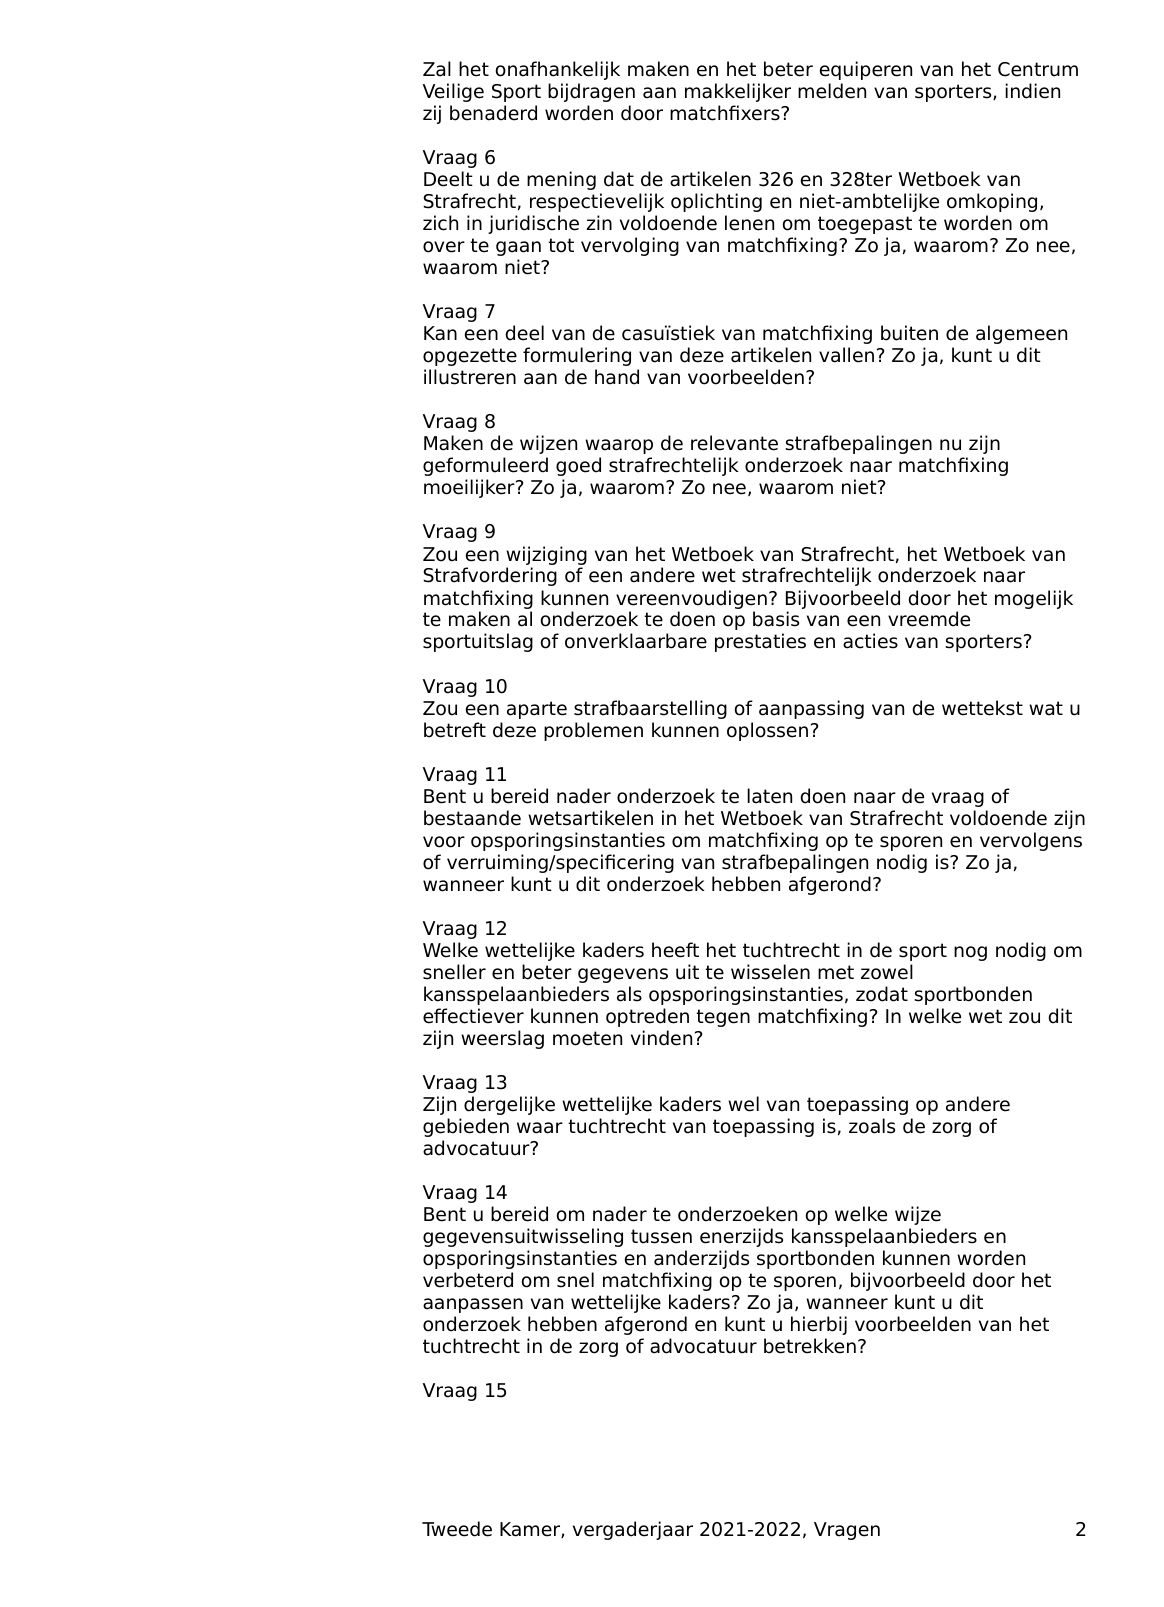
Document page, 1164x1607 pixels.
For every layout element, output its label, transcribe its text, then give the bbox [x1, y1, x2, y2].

text Vraag 14 [422, 1182, 1087, 1204]
text Bent u bereid nader onderzoek te laten doen naar de vraag of bestaande wetsartikelen in het Wetboek van Strafrecht voldoende zijn voor opsporingsinstanties om matchfixing op te sporen en vervolgens of verruiming/specificering van strafbepalingen nodig is? Zo ja, wanneer kunt u dit onderzoek hebben afgerond? [422, 786, 1087, 896]
text Bent u bereid om nader te onderzoeken op welke wijze gegevensuitwisseling tussen enerzijds kansspelaanbieders en opsporingsinstanties en anderzijds sportbonden kunnen worden verbeterd om snel matchfixing op te sporen, bijvoorbeeld door het aanpassen van wettelijke kaders? Zo ja, wanneer kunt u dit onderzoek hebben afgerond en kunt u hierbij voorbeelden van het tuchtrecht in de zorg of advocatuur betrekken? [422, 1204, 1087, 1358]
text Vraag 12 [422, 918, 1087, 940]
text Vraag 6 [422, 147, 1087, 169]
text Vraag 7 [422, 301, 1087, 323]
text Zal het onafhankelijk maken en het beter equiperen van het Centrum Veilige Sport bijdragen aan makkelijker melden van sporters, indien zij benaderd worden door matchfixers? [422, 59, 1087, 125]
text Zou een aparte strafbaarstelling of aanpassing van de wettekst wat u betreft deze problemen kunnen oplossen? [422, 697, 1087, 741]
text Vraag 8 [422, 411, 1087, 433]
text Zou een wijziging van het Wetboek van Strafrecht, het Wetboek van Strafvordering of een andere wet strafrechtelijk onderzoek naar matchfixing kunnen vereenvoudigen? Bijvoorbeeld door het mogelijk te maken al onderzoek te doen op basis van een vreemde sportuitslag of onverklaarbare prestaties en acties van sporters? [422, 543, 1087, 653]
text Maken de wijzen waarop de relevante strafbepalingen nu zijn geformuleerd goed strafrechtelijk onderzoek naar matchfixing moeilijker? Zo ja, waarom? Zo nee, waarom niet? [422, 433, 1087, 499]
text Vraag 13 [422, 1072, 1087, 1094]
text Vraag 9 [422, 521, 1087, 543]
text Vraag 10 [422, 676, 1087, 697]
text Zijn dergelijke wettelijke kaders wel van toepassing op andere gebieden waar tuchtrecht van toepassing is, zoals de zorg of advocatuur? [422, 1094, 1087, 1160]
text Vraag 11 [422, 764, 1087, 786]
text Welke wettelijke kaders heeft het tuchtrecht in de sport nog nodig om sneller en beter gegevens uit te wisselen met zowel kansspelaanbieders als opsporingsinstanties, zodat sportbonden effectiever kunnen optreden tegen matchfixing? In welke wet zou dit zijn weerslag moeten vinden? [422, 940, 1087, 1049]
text Kan een deel van de casuïstiek van matchfixing buiten de algemeen opgezette formulering van deze artikelen vallen? Zo ja, kunt u dit illustreren aan de hand van voorbeelden? [422, 323, 1087, 389]
text Deelt u de mening dat de artikelen 326 en 328ter Wetboek van Strafrecht, respectievelijk oplichting en niet-ambtelijke omkoping, zich in juridische zin voldoende lenen om toegepast te worden om over te gaan tot vervolging van matchfixing? Zo ja, waarom? Zo nee, waarom niet? [422, 169, 1087, 279]
text Vraag 15 [422, 1380, 1087, 1402]
